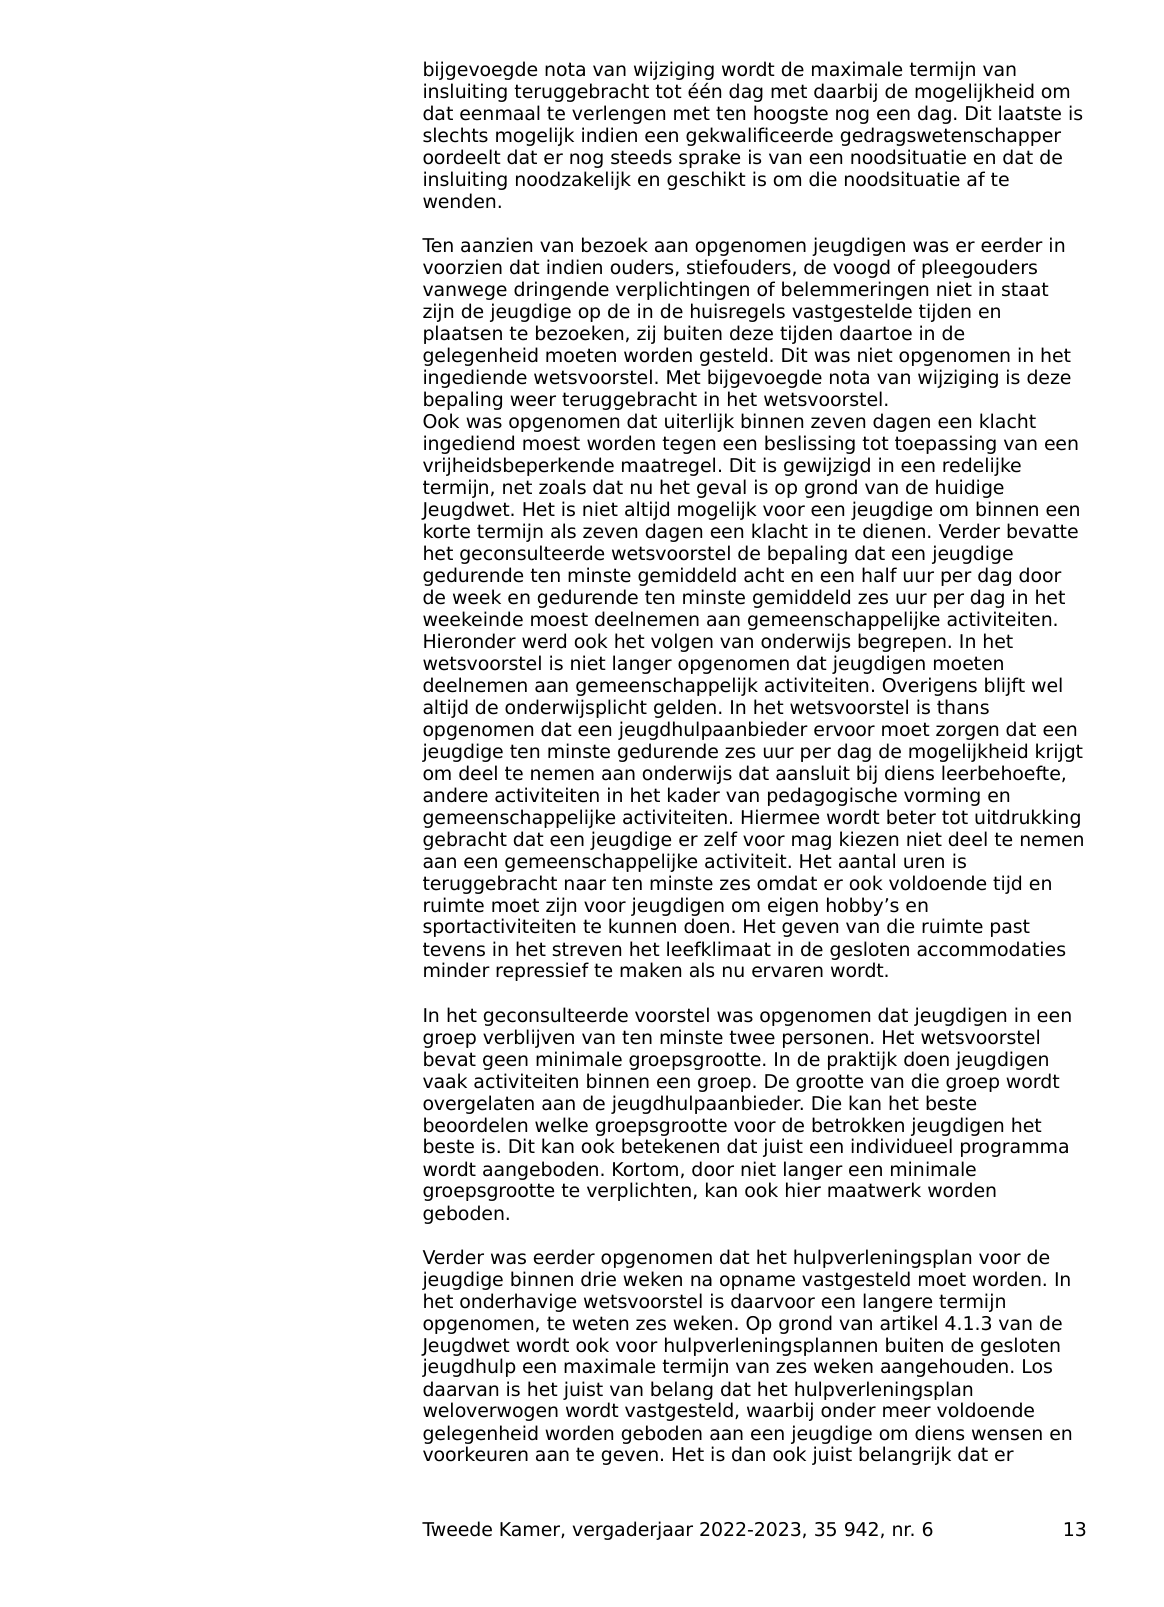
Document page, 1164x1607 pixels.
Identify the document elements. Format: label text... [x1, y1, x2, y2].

text Verder was eerder opgenomen dat het hulpverleningsplan voor de jeugdige binnen drie weken na opname vastgesteld moet worden. In het onderhavige wetsvoorstel is daarvoor een langere termijn opgenomen, te weten zes weken. Op grond van artikel 4.1.3 van de Jeugdwet wordt ook voor hulpverleningsplannen buiten de gesloten jeugdhulp een maximale termijn van zes weken aangehouden. Los daarvan is het juist van belang dat het hulpverleningsplan weloverwogen wordt vastgesteld, waarbij onder meer voldoende gelegenheid worden geboden aan een jeugdige om diens wensen en voorkeuren aan te geven. Het is dan ook juist belangrijk dat er [422, 1247, 1087, 1466]
text Ook was opgenomen dat uiterlijk binnen zeven dagen een klacht ingediend moest worden tegen een beslissing tot toepassing van een vrijheidsbeperkende maatregel. Dit is gewijzigd in een redelijke termijn, net zoals dat nu het geval is op grond van de huidige Jeugdwet. Het is niet altijd mogelijk voor een jeugdige om binnen een korte termijn als zeven dagen een klacht in te dienen. Verder bevatte het geconsulteerde wetsvoorstel de bepaling dat een jeugdige gedurende ten minste gemiddeld acht en een half uur per dag door de week en gedurende ten minste gemiddeld zes uur per dag in het weekeinde moest deelnemen aan gemeenschappelijke activiteiten. Hieronder werd ook het volgen van onderwijs begrepen. In het wetsvoorstel is niet langer opgenomen dat jeugdigen moeten deelnemen aan gemeenschappelijk activiteiten. Overigens blijft wel altijd de onderwijsplicht gelden. In het wetsvoorstel is thans opgenomen dat een jeugdhulpaanbieder ervoor moet zorgen dat een jeugdige ten minste gedurende zes uur per dag de mogelijkheid krijgt om deel te nemen aan onderwijs dat aansluit bij diens leerbehoefte, andere activiteiten in het kader van pedagogische vorming en gemeenschappelijke activiteiten. Hiermee wordt beter tot uitdrukking gebracht dat een jeugdige er zelf voor mag kiezen niet deel te nemen aan een gemeenschappelijke activiteit. Het aantal uren is teruggebracht naar ten minste zes omdat er ook voldoende tijd en ruimte moet zijn voor jeugdigen om eigen hobby’s en sportactiviteiten te kunnen doen. Het geven van die ruimte past tevens in het streven het leefklimaat in de gesloten accommodaties minder repressief te maken als nu ervaren wordt. [422, 411, 1087, 982]
text In het geconsulteerde voorstel was opgenomen dat jeugdigen in een groep verblijven van ten minste twee personen. Het wetsvoorstel bevat geen minimale groepsgrootte. In de praktijk doen jeugdigen vaak activiteiten binnen een groep. De grootte van die groep wordt overgelaten aan de jeugdhulpaanbieder. Die kan het beste beoordelen welke groepsgrootte voor de betrokken jeugdigen het beste is. Dit kan ook betekenen dat juist een individueel programma wordt aangeboden. Kortom, door niet langer een minimale groepsgrootte te verplichten, kan ook hier maatwerk worden geboden. [422, 1004, 1087, 1224]
text Ten aanzien van bezoek aan opgenomen jeugdigen was er eerder in voorzien dat indien ouders, stiefouders, de voogd of pleegouders vanwege dringende verplichtingen of belemmeringen niet in staat zijn de jeugdige op de in de huisregels vastgestelde tijden en plaatsen te bezoeken, zij buiten deze tijden daartoe in de gelegenheid moeten worden gesteld. Dit was niet opgenomen in het ingediende wetsvoorstel. Met bijgevoegde nota van wijziging is deze bepaling weer teruggebracht in het wetsvoorstel. [422, 235, 1087, 411]
text bijgevoegde nota van wijziging wordt de maximale termijn van insluiting teruggebracht tot één dag met daarbij de mogelijkheid om dat eenmaal te verlengen met ten hoogste nog een dag. Dit laatste is slechts mogelijk indien een gekwalificeerde gedragswetenschapper oordeelt dat er nog steeds sprake is van een noodsituatie en dat de insluiting noodzakelijk en geschikt is om die noodsituatie af te wenden. [422, 59, 1087, 213]
